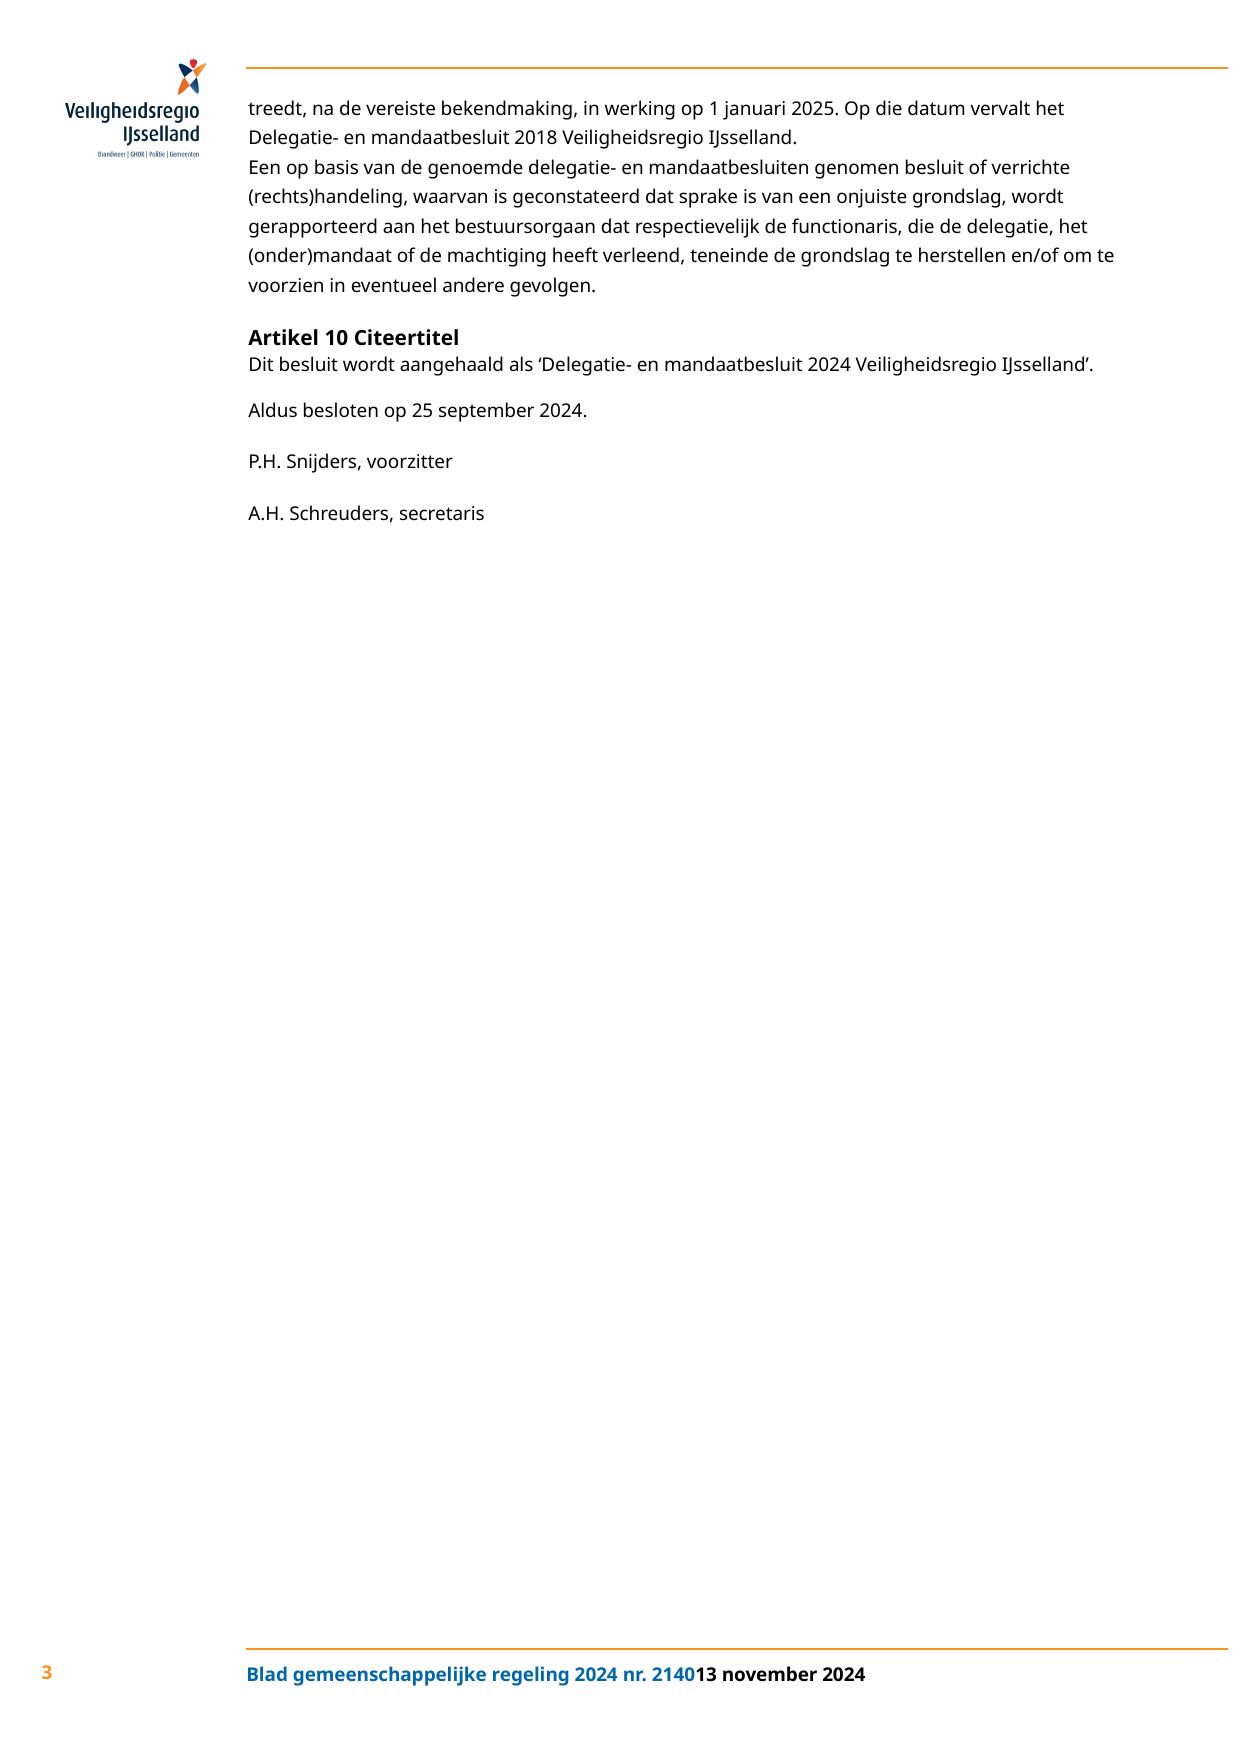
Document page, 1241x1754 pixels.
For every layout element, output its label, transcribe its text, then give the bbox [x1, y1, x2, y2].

text treedt, na de vereiste bekendmaking, in werking op 1 januari 2025. Op die datum vervalt het Delegatie- en mandaatbesluit 2018 Veiligheidsregio IJsselland. [248, 95, 1152, 150]
text Aldus besloten op 25 september 2024. [248, 397, 1152, 422]
text Dit besluit wordt aangehaald als ‘Delegatie- en mandaatbesluit 2024 Veiligheidsregio IJsselland’. [248, 351, 1152, 377]
text A.H. Schreuders, secretaris [248, 500, 1152, 525]
picture [41, 47, 231, 172]
text Artikel 10 Citeertitel [248, 323, 1152, 351]
text Een op basis van de genoemde delegatie- en mandaatbesluiten genomen besluit of verrichte (rechts)handeling, waarvan is geconstateerd dat sprake is van een onjuiste grondslag, wordt gerapporteerd aan het bestuursorgaan dat respectievelijk de functionaris, die de delegatie, het (onder)mandaat of de machtiging heeft verleend, teneinde de grondslag te herstellen en/of om te voorzien in eventueel andere gevolgen. [248, 154, 1152, 298]
text P.H. Snijders, voorzitter [248, 448, 1152, 474]
